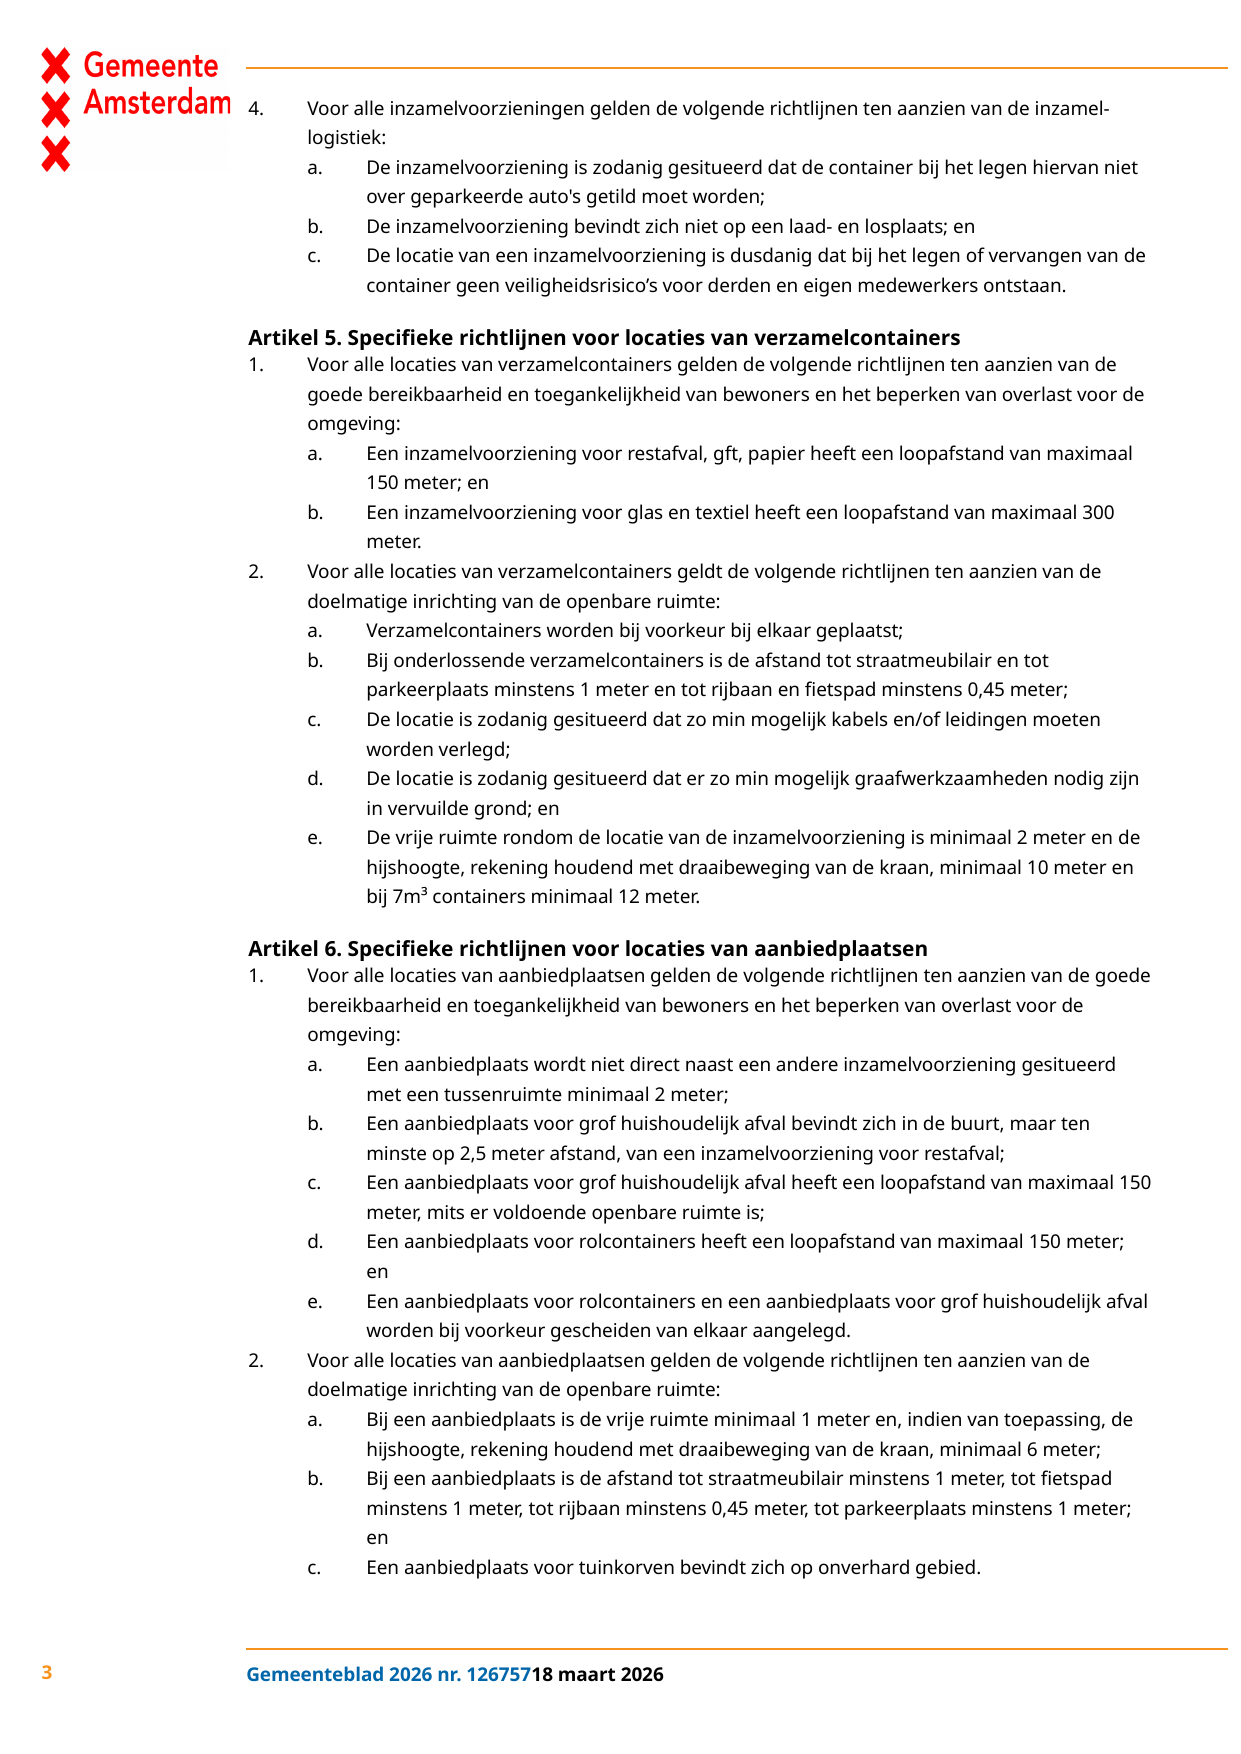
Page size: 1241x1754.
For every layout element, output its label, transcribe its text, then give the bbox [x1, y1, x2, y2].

list Een aanbiedplaats wordt niet direct naast een andere inzamelvoorziening gesitueerd met een tussenruimte minimaal 2 meter; [307, 1051, 1152, 1107]
list Een inzamelvoorziening voor restafval, gft, papier heeft een loopafstand van maximaal 150 meter; en [307, 440, 1152, 495]
list Voor alle locaties van verzamelcontainers gelden de volgende richtlijnen ten aanzien van de goede bereikbaarheid en toegankelijkheid van bewoners en het beperken van overlast voor de omgeving: [248, 351, 1152, 436]
list Voor alle inzamelvoorzieningen gelden de volgende richtlijnen ten aanzien van de inzamel-logistiek: [248, 95, 1152, 150]
list De inzamelvoorziening is zodanig gesitueerd dat de container bij het legen hiervan niet over geparkeerde auto's getild moet worden; [307, 154, 1152, 209]
list Een aanbiedplaats voor grof huishoudelijk afval bevindt zich in de buurt, maar ten minste op 2,5 meter afstand, van een inzamelvoorziening voor restafval; [307, 1110, 1152, 1166]
picture [41, 47, 231, 172]
list De locatie is zodanig gesitueerd dat zo min mogelijk kabels en/of leidingen moeten worden verlegd; [307, 706, 1152, 761]
list Bij een aanbiedplaats is de afstand tot straatmeubilair minstens 1 meter, tot fietspad minstens 1 meter, tot rijbaan minstens 0,45 meter, tot parkeerplaats minstens 1 meter; en [307, 1465, 1152, 1550]
list Een aanbiedplaats voor rolcontainers en een aanbiedplaats voor grof huishoudelijk afval worden bij voorkeur gescheiden van elkaar aangelegd. [307, 1288, 1152, 1343]
list De locatie is zodanig gesitueerd dat er zo min mogelijk graafwerkzaamheden nodig zijn in vervuilde grond; en [307, 765, 1152, 821]
list Bij een aanbiedplaats is de vrije ruimte minimaal 1 meter en, indien van toepassing, de hijshoogte, rekening houdend met draaibeweging van de kraan, minimaal 6 meter; [307, 1406, 1152, 1462]
list Voor alle locaties van aanbiedplaatsen gelden de volgende richtlijnen ten aanzien van de doelmatige inrichting van de openbare ruimte: [248, 1347, 1152, 1402]
list Een aanbiedplaats voor grof huishoudelijk afval heeft een loopafstand van maximaal 150 meter, mits er voldoende openbare ruimte is; [307, 1169, 1152, 1225]
list Voor alle locaties van aanbiedplaatsen gelden de volgende richtlijnen ten aanzien van de goede bereikbaarheid en toegankelijkheid van bewoners en het beperken van overlast voor de omgeving: [248, 962, 1152, 1047]
text Artikel 6. Specifieke richtlijnen voor locaties van aanbiedplaatsen [248, 934, 1152, 962]
list Een aanbiedplaats voor rolcontainers heeft een loopafstand van maximaal 150 meter; en [307, 1229, 1152, 1284]
list Een aanbiedplaats voor tuinkorven bevindt zich op onverhard gebied. [307, 1554, 1152, 1580]
list Verzamelcontainers worden bij voorkeur bij elkaar geplaatst; [307, 617, 1152, 643]
list Bij onderlossende verzamelcontainers is de afstand tot straatmeubilair en tot parkeerplaats minstens 1 meter en tot rijbaan en fietspad minstens 0,45 meter; [307, 647, 1152, 702]
list Een inzamelvoorziening voor glas en textiel heeft een loopafstand van maximaal 300 meter. [307, 499, 1152, 554]
list Voor alle locaties van verzamelcontainers geldt de volgende richtlijnen ten aanzien van de doelmatige inrichting van de openbare ruimte: [248, 558, 1152, 613]
list De locatie van een inzamelvoorziening is dusdanig dat bij het legen of vervangen van de container geen veiligheidsrisico’s voor derden en eigen medewerkers ontstaan. [307, 243, 1152, 298]
text Artikel 5. Specifieke richtlijnen voor locaties van verzamelcontainers [248, 323, 1152, 351]
list De vrije ruimte rondom de locatie van de inzamelvoorziening is minimaal 2 meter en de hijshoogte, rekening houdend met draaibeweging van de kraan, minimaal 10 meter en bij 7m³ containers minimaal 12 meter. [307, 824, 1152, 909]
list De inzamelvoorziening bevindt zich niet op een laad- en losplaats; en [307, 213, 1152, 239]
